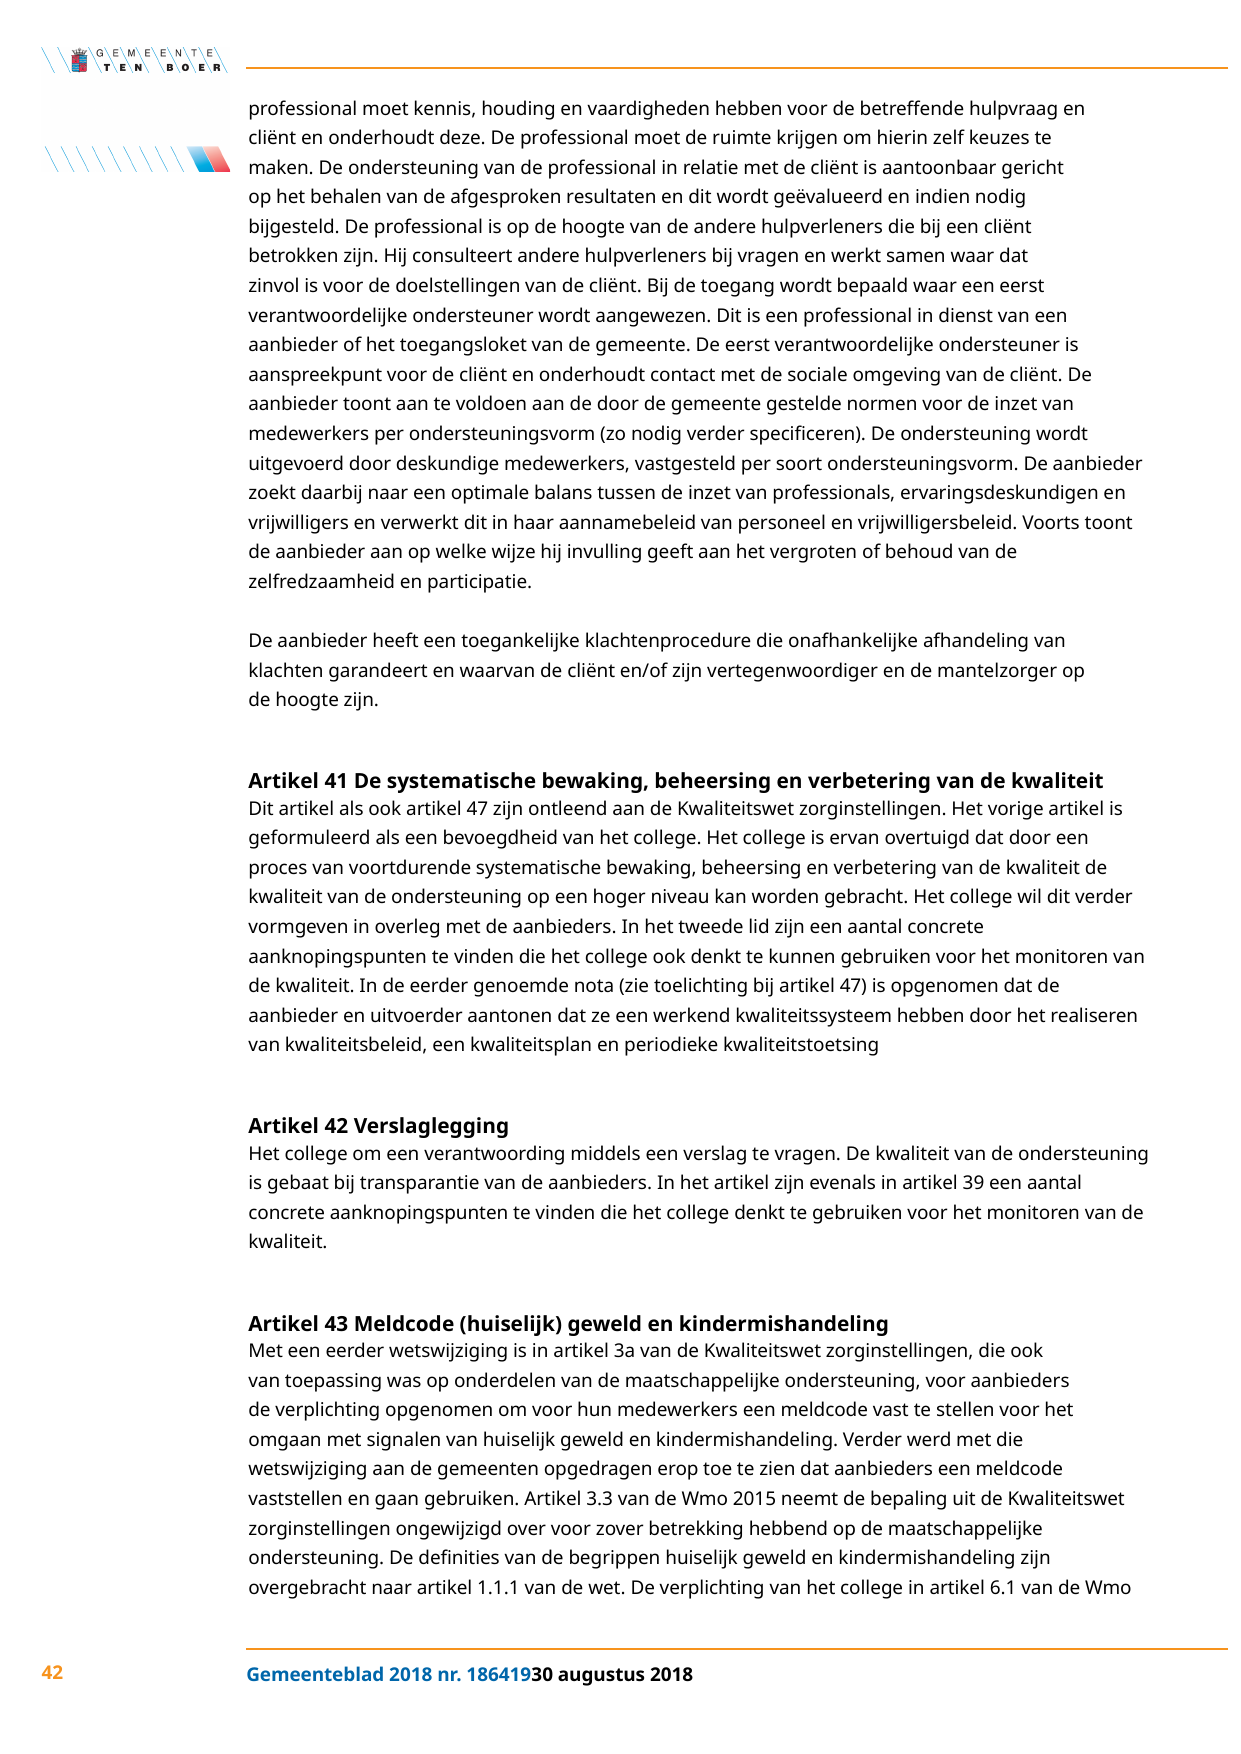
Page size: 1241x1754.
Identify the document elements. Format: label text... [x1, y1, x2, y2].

text Met een eerder wetswijziging is in artikel 3a van de Kwaliteitswet zorginstellingen, die ook [248, 1337, 1152, 1363]
text bijgesteld. De professional is op de hoogte van de andere hulpverleners die bij een cliënt [248, 213, 1152, 239]
text professional moet kennis, houding en vaardigheden hebben voor de betreffende hulpvraag en [248, 95, 1152, 121]
text aanspreekpunt voor de cliënt en onderhoudt contact met de sociale omgeving van de cliënt. De aanbieder toont aan te voldoen aan de door de gemeente gestelde normen voor de inzet van medewerkers per ondersteuningsvorm (zo nodig verder specificeren). De ondersteuning wordt uitgevoerd door deskundige medewerkers, vastgesteld per soort ondersteuningsvorm. De aanbieder zoekt daarbij naar een optimale balans tussen de inzet van professionals, ervaringsdeskundigen en vrijwilligers en verwerkt dit in haar aannamebeleid van personeel en vrijwilligersbeleid. Voorts toont de aanbieder aan op welke wijze hij invulling geeft aan het vergroten of behoud van de zelfredzaamheid en participatie. [248, 361, 1152, 594]
text maken. De ondersteuning van de professional in relatie met de cliënt is aantoonbaar gericht [248, 154, 1152, 180]
text aanbieder of het toegangsloket van de gemeente. De eerst verantwoordelijke ondersteuner is [248, 331, 1152, 357]
text omgaan met signalen van huiselijk geweld en kindermishandeling. Verder werd met die [248, 1426, 1152, 1452]
text geformuleerd als een bevoegdheid van het college. Het college is ervan overtuigd dat door een proces van voortdurende systematische bewaking, beheersing en verbetering van de kwaliteit de kwaliteit van de ondersteuning op een hoger niveau kan worden gebracht. Het college wil dit verder vormgeven in overleg met de aanbieders. In het tweede lid zijn een aantal concrete aanknopingspunten te vinden die het college ook denkt te kunnen gebruiken voor het monitoren van de kwaliteit. In de eerder genoemde nota (zie toelichting bij artikel 47) is opgenomen dat de aanbieder en uitvoerder aantonen dat ze een werkend kwaliteitssysteem hebben door het realiseren van kwaliteitsbeleid, een kwaliteitsplan en periodieke kwaliteitstoetsing [248, 824, 1152, 1057]
text Artikel 41 De systematische bewaking, beheersing en verbetering van de kwaliteit [248, 766, 1152, 795]
text de hoogte zijn. [248, 686, 1152, 712]
text De aanbieder heeft een toegankelijke klachtenprocedure die onafhankelijke afhandeling van [248, 627, 1152, 653]
text klachten garandeert en waarvan de cliënt en/of zijn vertegenwoordiger en de mantelzorger op [248, 657, 1152, 683]
text Artikel 43 Meldcode (huiselijk) geweld en kindermishandeling [248, 1309, 1152, 1337]
text wetswijziging aan de gemeenten opgedragen erop toe te zien dat aanbieders een meldcode vaststellen en gaan gebruiken. Artikel 3.3 van de Wmo 2015 neemt de bepaling uit de Kwaliteitswet zorginstellingen ongewijzigd over voor zover betrekking hebbend op de maatschappelijke ondersteuning. De definities van de begrippen huiselijk geweld en kindermishandeling zijn overgebracht naar artikel 1.1.1 van de wet. De verplichting van het college in artikel 6.1 van de Wmo [248, 1456, 1152, 1599]
text Dit artikel als ook artikel 47 zijn ontleend aan de Kwaliteitswet zorginstellingen. Het vorige artikel is [248, 795, 1152, 821]
text betrokken zijn. Hij consulteert andere hulpverleners bij vragen en werkt samen waar dat [248, 243, 1152, 268]
text zinvol is voor de doelstellingen van de cliënt. Bij de toegang wordt bepaald waar een eerst [248, 272, 1152, 298]
text Het college om een verantwoording middels een verslag te vragen. De kwaliteit van de ondersteuning is gebaat bij transparantie van de aanbieders. In het artikel zijn evenals in artikel 39 een aantal concrete aanknopingspunten te vinden die het college denkt te gebruiken voor het monitoren van de kwaliteit. [248, 1140, 1152, 1254]
text cliënt en onderhoudt deze. De professional moet de ruimte krijgen om hierin zelf keuzes te [248, 124, 1152, 150]
text op het behalen van de afgesproken resultaten en dit wordt geëvalueerd en indien nodig [248, 183, 1152, 209]
text de verplichting opgenomen om voor hun medewerkers een meldcode vast te stellen voor het [248, 1396, 1152, 1422]
text Artikel 42 Verslaglegging [248, 1112, 1152, 1140]
text van toepassing was op onderdelen van de maatschappelijke ondersteuning, voor aanbieders [248, 1367, 1152, 1392]
picture [41, 47, 231, 172]
text verantwoordelijke ondersteuner wordt aangewezen. Dit is een professional in dienst van een [248, 302, 1152, 328]
